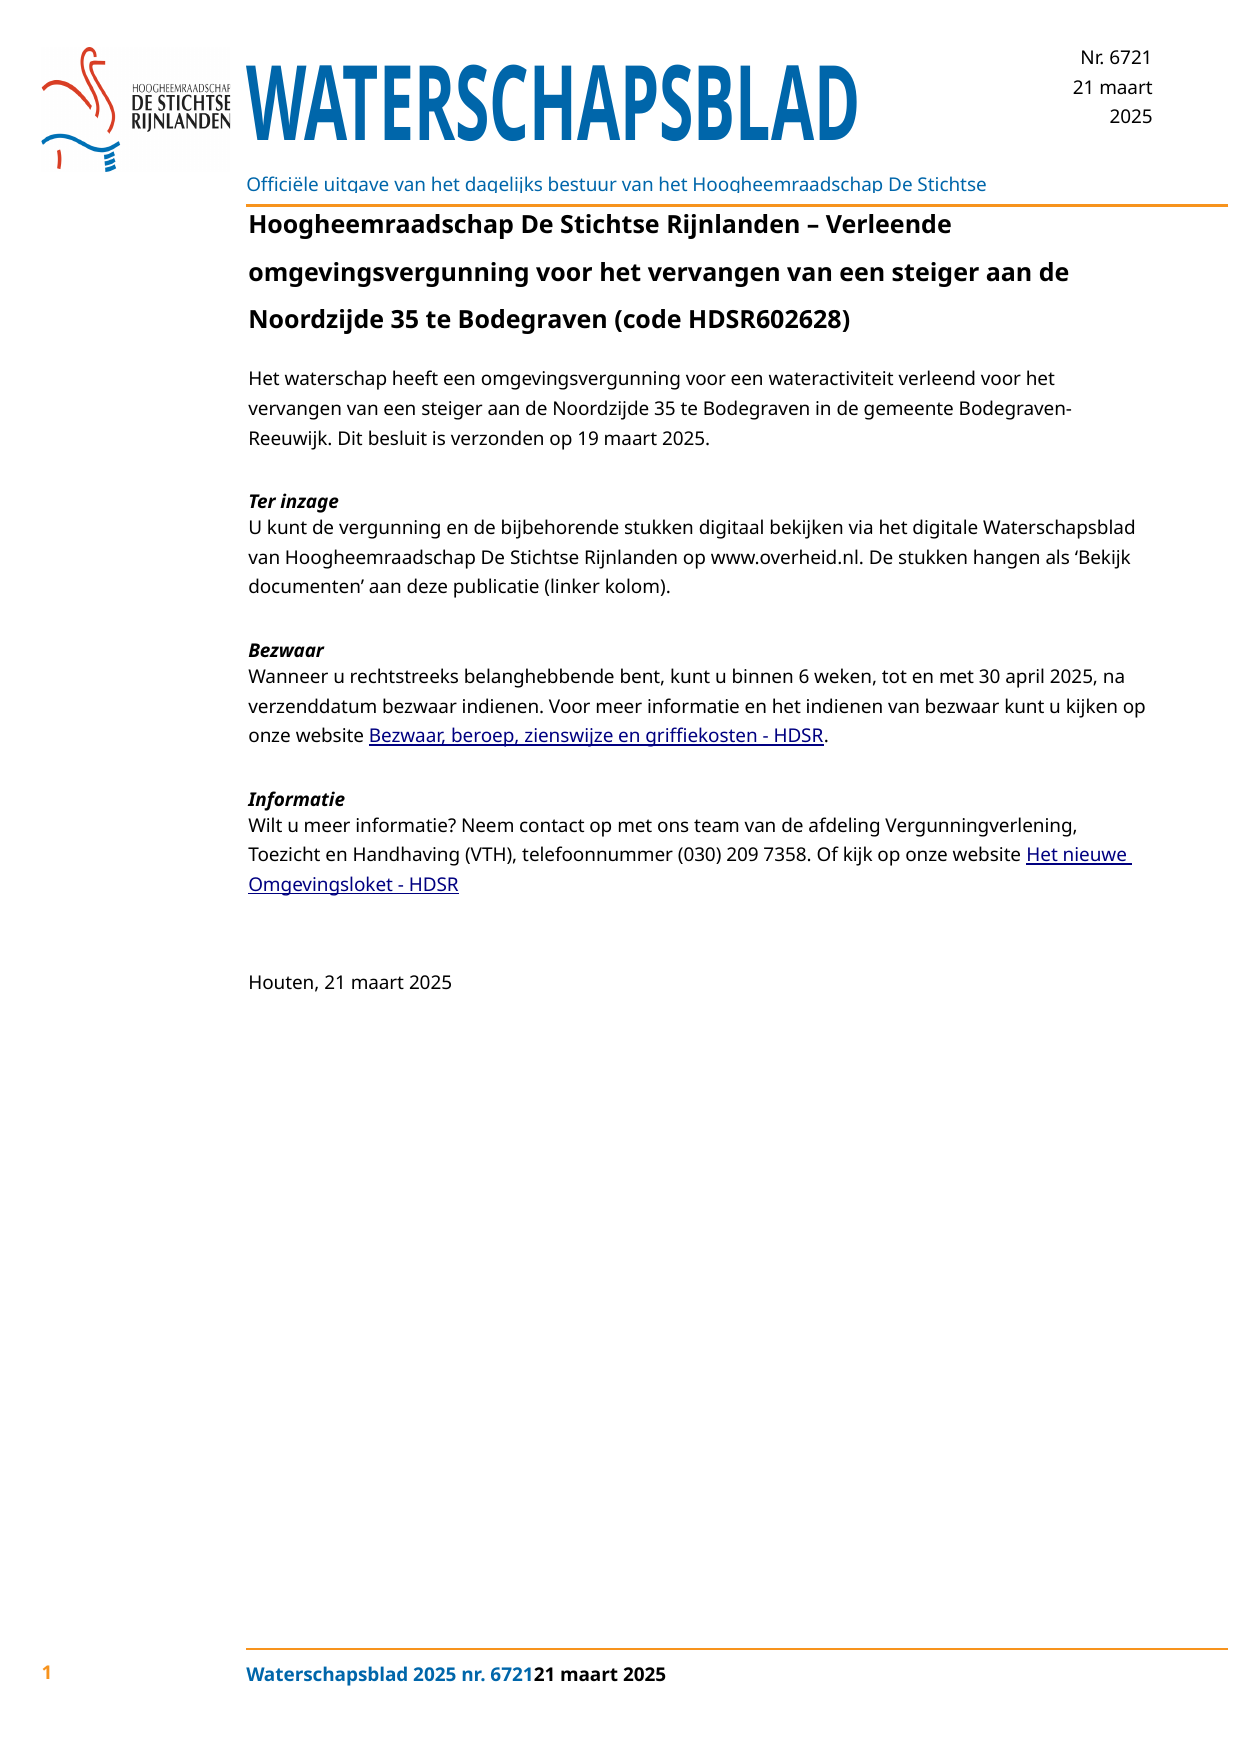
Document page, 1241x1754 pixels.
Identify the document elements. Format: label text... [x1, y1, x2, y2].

text Wanneer u rechtstreeks belanghebbende bent, kunt u binnen 6 weken, tot en met 30 april 2025, na verzenddatum bezwaar indienen. Voor meer informatie en het indienen van bezwaar kunt u kijken op onze website Bezwaar, beroep, zienswijze en griffiekosten - HDSR. [248, 663, 1152, 748]
text U kunt de vergunning en de bijbehorende stukken digitaal bekijken via het digitale Waterschapsblad van Hoogheemraadschap De Stichtse Rijnlanden op www.overheid.nl. De stukken hangen als ‘Bekijk documenten’ aan deze publicatie (linker kolom). [248, 514, 1152, 599]
text Houten, 21 maart 2025 [248, 969, 1152, 995]
picture [41, 47, 231, 172]
text Ter inzage [248, 489, 1152, 514]
text Wilt u meer informatie? Neem contact op met ons team van de afdeling Vergunningverlening, Toezicht en Handhaving (VTH), telefoonnummer (030) 209 7358. Of kijk op onze website Het nieuwe Omgevingsloket - HDSR [248, 812, 1152, 897]
text Het waterschap heeft een omgevingsvergunning voor een wateractiviteit verleend voor het vervangen van een steiger aan de Noordzijde 35 te Bodegraven in de gemeente Bodegraven-Reeuwijk. Dit besluit is verzonden op 19 maart 2025. [248, 366, 1152, 450]
text Bezwaar [248, 637, 1152, 663]
text Hoogheemraadschap De Stichtse Rijnlanden – Verleende omgevingsvergunning voor het vervangen van een steiger aan de Noordzijde 35 te Bodegraven (code HDSR602628) [248, 207, 1152, 336]
text Informatie [248, 786, 1152, 812]
